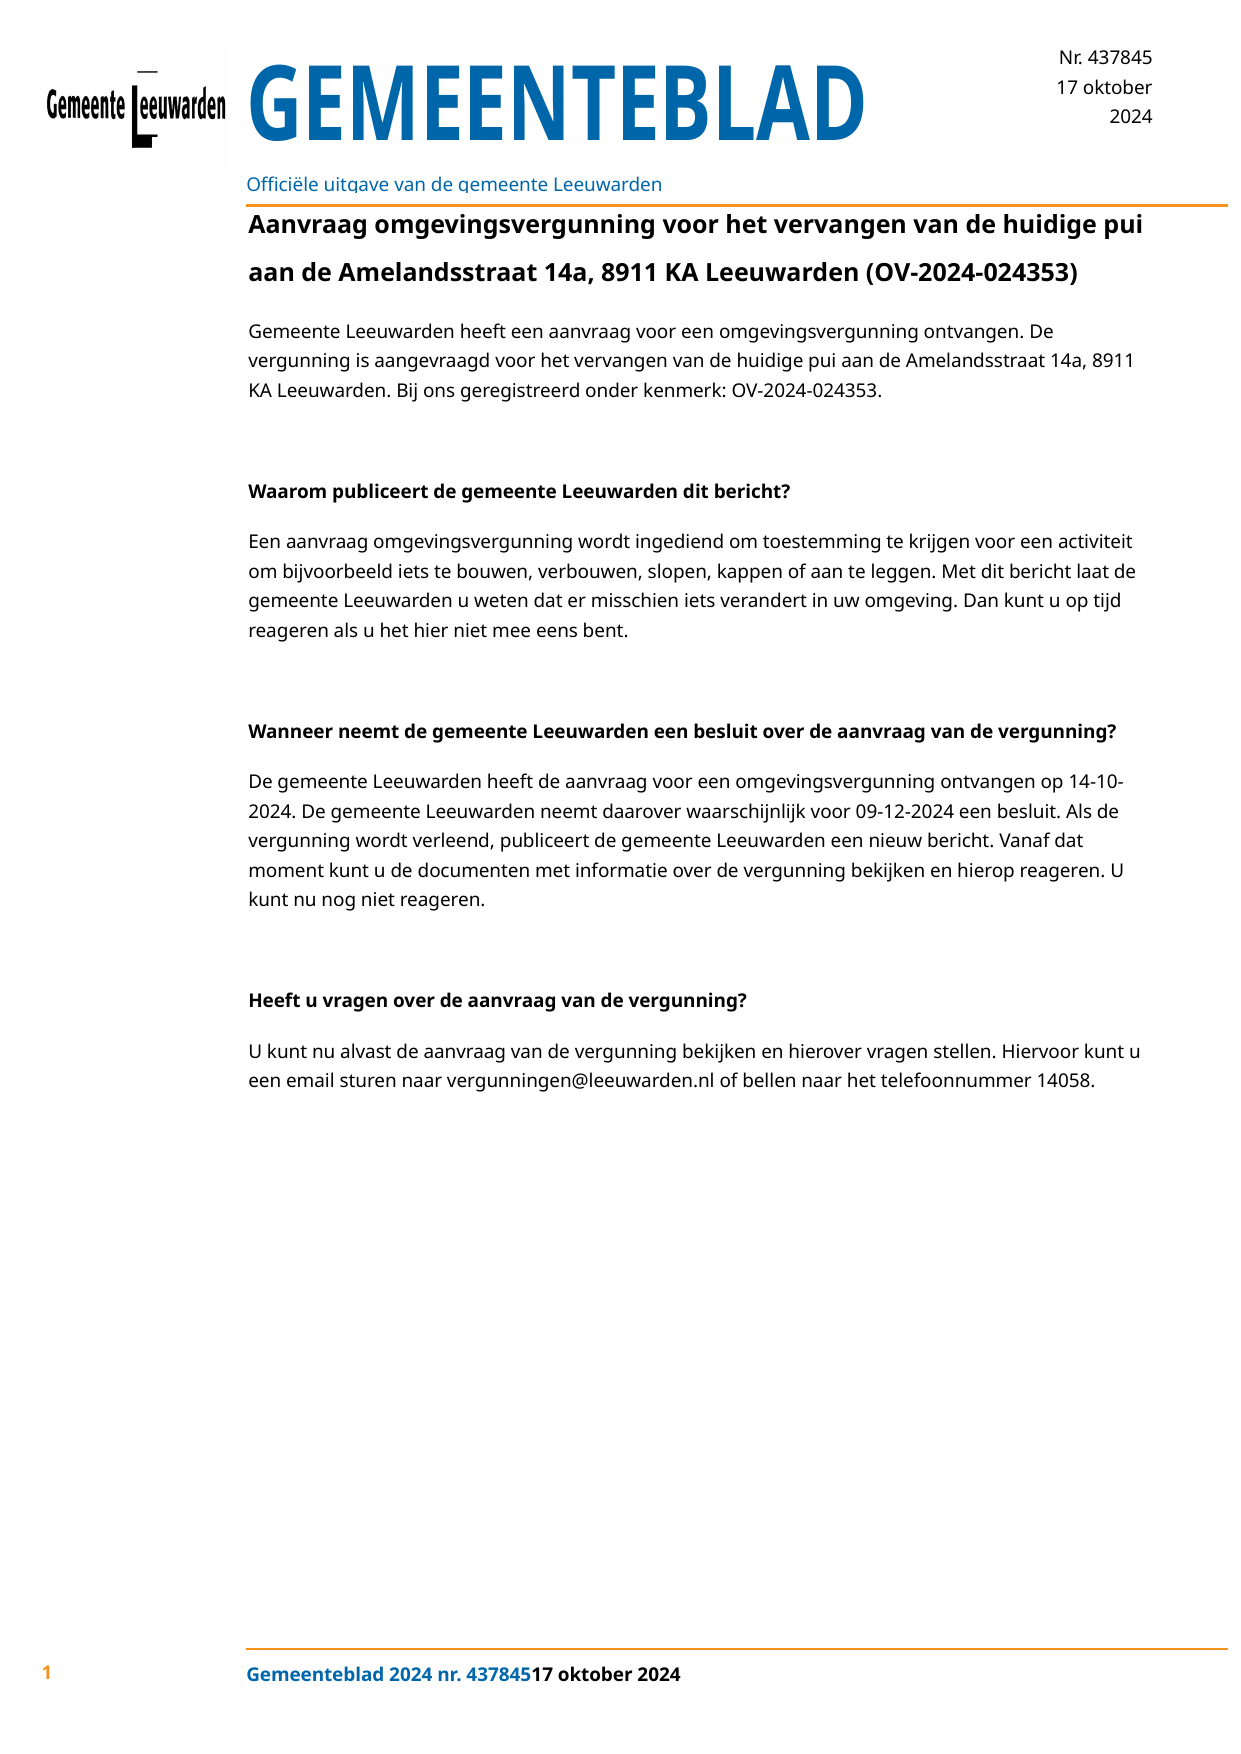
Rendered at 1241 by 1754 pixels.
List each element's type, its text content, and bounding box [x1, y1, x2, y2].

text Gemeente Leeuwarden heeft een aanvraag voor een omgevingsvergunning ontvangen. De vergunning is aangevraagd voor het vervangen van de huidige pui aan de Amelandsstraat 14a, 8911 KA Leeuwarden. Bij ons geregistreerd onder kenmerk: OV-2024-024353. [248, 318, 1152, 403]
text Waarom publiceert de gemeente Leeuwarden dit bericht? [248, 478, 1152, 504]
picture [41, 47, 231, 172]
text U kunt nu alvast de aanvraag van de vergunning bekijken en hierover vragen stellen. Hiervoor kunt u een email sturen naar vergunningen@leeuwarden.nl of bellen naar het telefoonnummer 14058. [248, 1038, 1152, 1093]
text Een aanvraag omgevingsvergunning wordt ingediend om toestemming te krijgen voor een activiteit om bijvoorbeeld iets te bouwen, verbouwen, slopen, kappen of aan te leggen. Met dit bericht laat de gemeente Leeuwarden u weten dat er misschien iets verandert in uw omgeving. Dan kunt u op tijd reageren als u het hier niet mee eens bent. [248, 528, 1152, 643]
text De gemeente Leeuwarden heeft de aanvraag voor een omgevingsvergunning ontvangen op 14-10-2024. De gemeente Leeuwarden neemt daarover waarschijnlijk voor 09-12-2024 een besluit. Als de vergunning wordt verleend, publiceert de gemeente Leeuwarden een nieuw bericht. Vanaf dat moment kunt u de documenten met informatie over de vergunning bekijken en hierop reageren. U kunt nu nog niet reageren. [248, 768, 1152, 912]
text Heeft u vragen over de aanvraag van de vergunning? [248, 987, 1152, 1013]
text Aanvraag omgevingsvergunning voor het vervangen van de huidige pui aan de Amelandsstraat 14a, 8911 KA Leeuwarden (OV-2024-024353) [248, 207, 1152, 288]
text Wanneer neemt de gemeente Leeuwarden een besluit over de aanvraag van de vergunning? [248, 718, 1152, 744]
